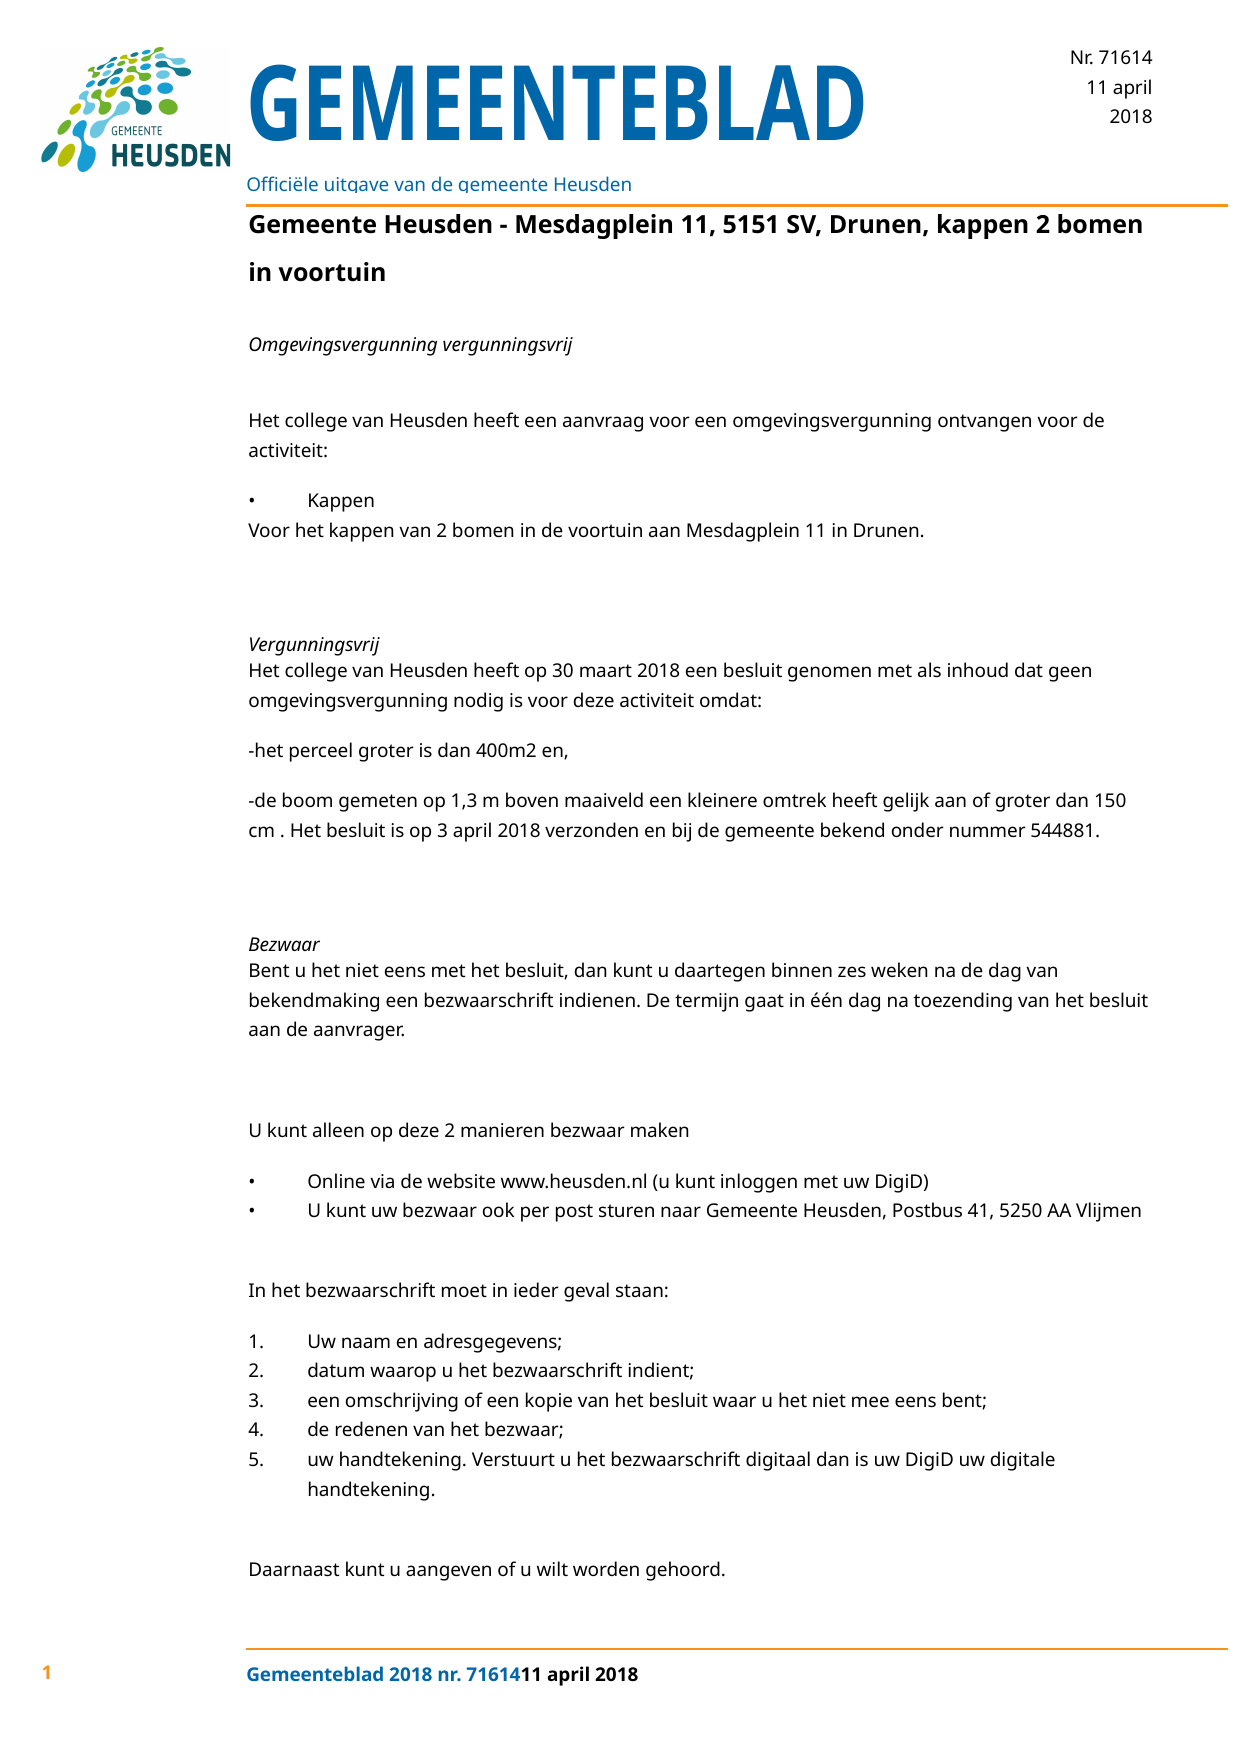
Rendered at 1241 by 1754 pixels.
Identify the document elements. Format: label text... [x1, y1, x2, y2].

list Kappen [248, 488, 1152, 513]
text -het perceel groter is dan 400m2 en, [248, 737, 1152, 763]
text Voor het kappen van 2 bomen in de voortuin aan Mesdagplein 11 in Drunen. [248, 517, 1152, 543]
text Bent u het niet eens met het besluit, dan kunt u daartegen binnen zes weken na de dag van bekendmaking een bezwaarschrift indienen. De termijn gaat in één dag na toezending van het besluit aan de aanvrager. [248, 957, 1152, 1042]
text In het bezwaarschrift moet in ieder geval staan: [248, 1277, 1152, 1303]
list Uw naam en adresgegevens; [248, 1328, 1152, 1353]
text Daarnaast kunt u aangeven of u wilt worden gehoord. [248, 1556, 1152, 1581]
text -de boom gemeten op 1,3 m boven maaiveld een kleinere omtrek heeft gelijk aan of groter dan 150 cm . Het besluit is op 3 april 2018 verzonden en bij de gemeente bekend onder nummer 544881. [248, 788, 1152, 843]
list U kunt uw bezwaar ook per post sturen naar Gemeente Heusden, Postbus 41, 5250 AA Vlijmen [248, 1197, 1152, 1223]
list uw handtekening. Verstuurt u het bezwaarschrift digitaal dan is uw DigiD uw digitale handtekening. [248, 1446, 1152, 1501]
text U kunt alleen op deze 2 manieren bezwaar maken [248, 1117, 1152, 1143]
text Omgevingsvergunning vergunningsvrij [248, 331, 1152, 357]
picture [41, 47, 231, 172]
text Vergunningsvrij [248, 632, 1152, 657]
list een omschrijving of een kopie van het besluit waar u het niet mee eens bent; [248, 1387, 1152, 1413]
list datum waarop u het bezwaarschrift indient; [248, 1357, 1152, 1383]
text Het college van Heusden heeft op 30 maart 2018 een besluit genomen met als inhoud dat geen omgevingsvergunning nodig is voor deze activiteit omdat: [248, 657, 1152, 713]
list de redenen van het bezwaar; [248, 1417, 1152, 1442]
text Gemeente Heusden - Mesdagplein 11, 5151 SV, Drunen, kappen 2 bomen in voortuin [248, 207, 1152, 288]
text Bezwaar [248, 932, 1152, 957]
text Het college van Heusden heeft een aanvraag voor een omgevingsvergunning ontvangen voor de activiteit: [248, 408, 1152, 463]
list Online via de website www.heusden.nl (u kunt inloggen met uw DigiD) [248, 1168, 1152, 1193]
